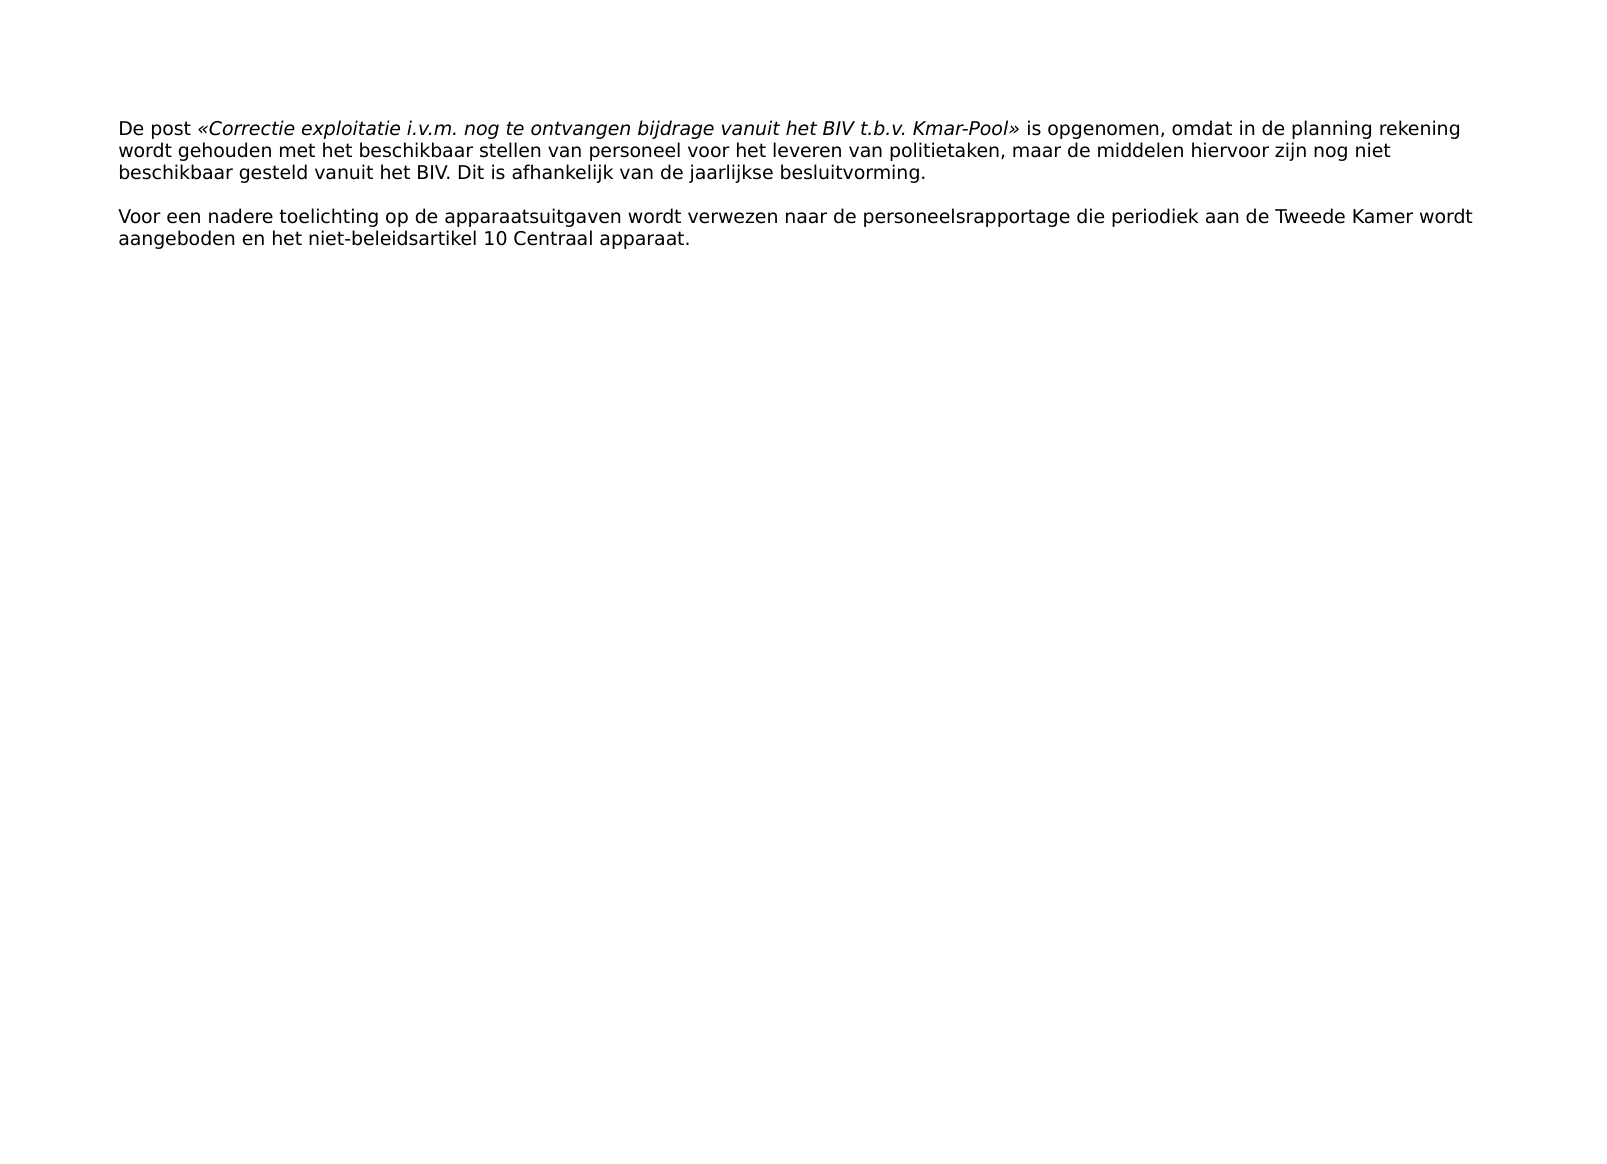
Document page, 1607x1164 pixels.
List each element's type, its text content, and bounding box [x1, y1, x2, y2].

text De post «Correctie exploitatie i.v.m. nog te ontvangen bijdrage vanuit het BIV t.b.v. Kmar-Pool» is opgenomen, omdat in de planning rekening wordt gehouden met het beschikbaar stellen van personeel voor het leveren van politietaken, maar de middelen hiervoor zijn nog niet beschikbaar gesteld vanuit het BIV. Dit is afhankelijk van de jaarlijkse besluitvorming. [118, 118, 1488, 184]
text Voor een nadere toelichting op de apparaatsuitgaven wordt verwezen naar de personeelsrapportage die periodiek aan de Tweede Kamer wordt aangeboden en het niet-beleidsartikel 10 Centraal apparaat. [118, 206, 1488, 250]
